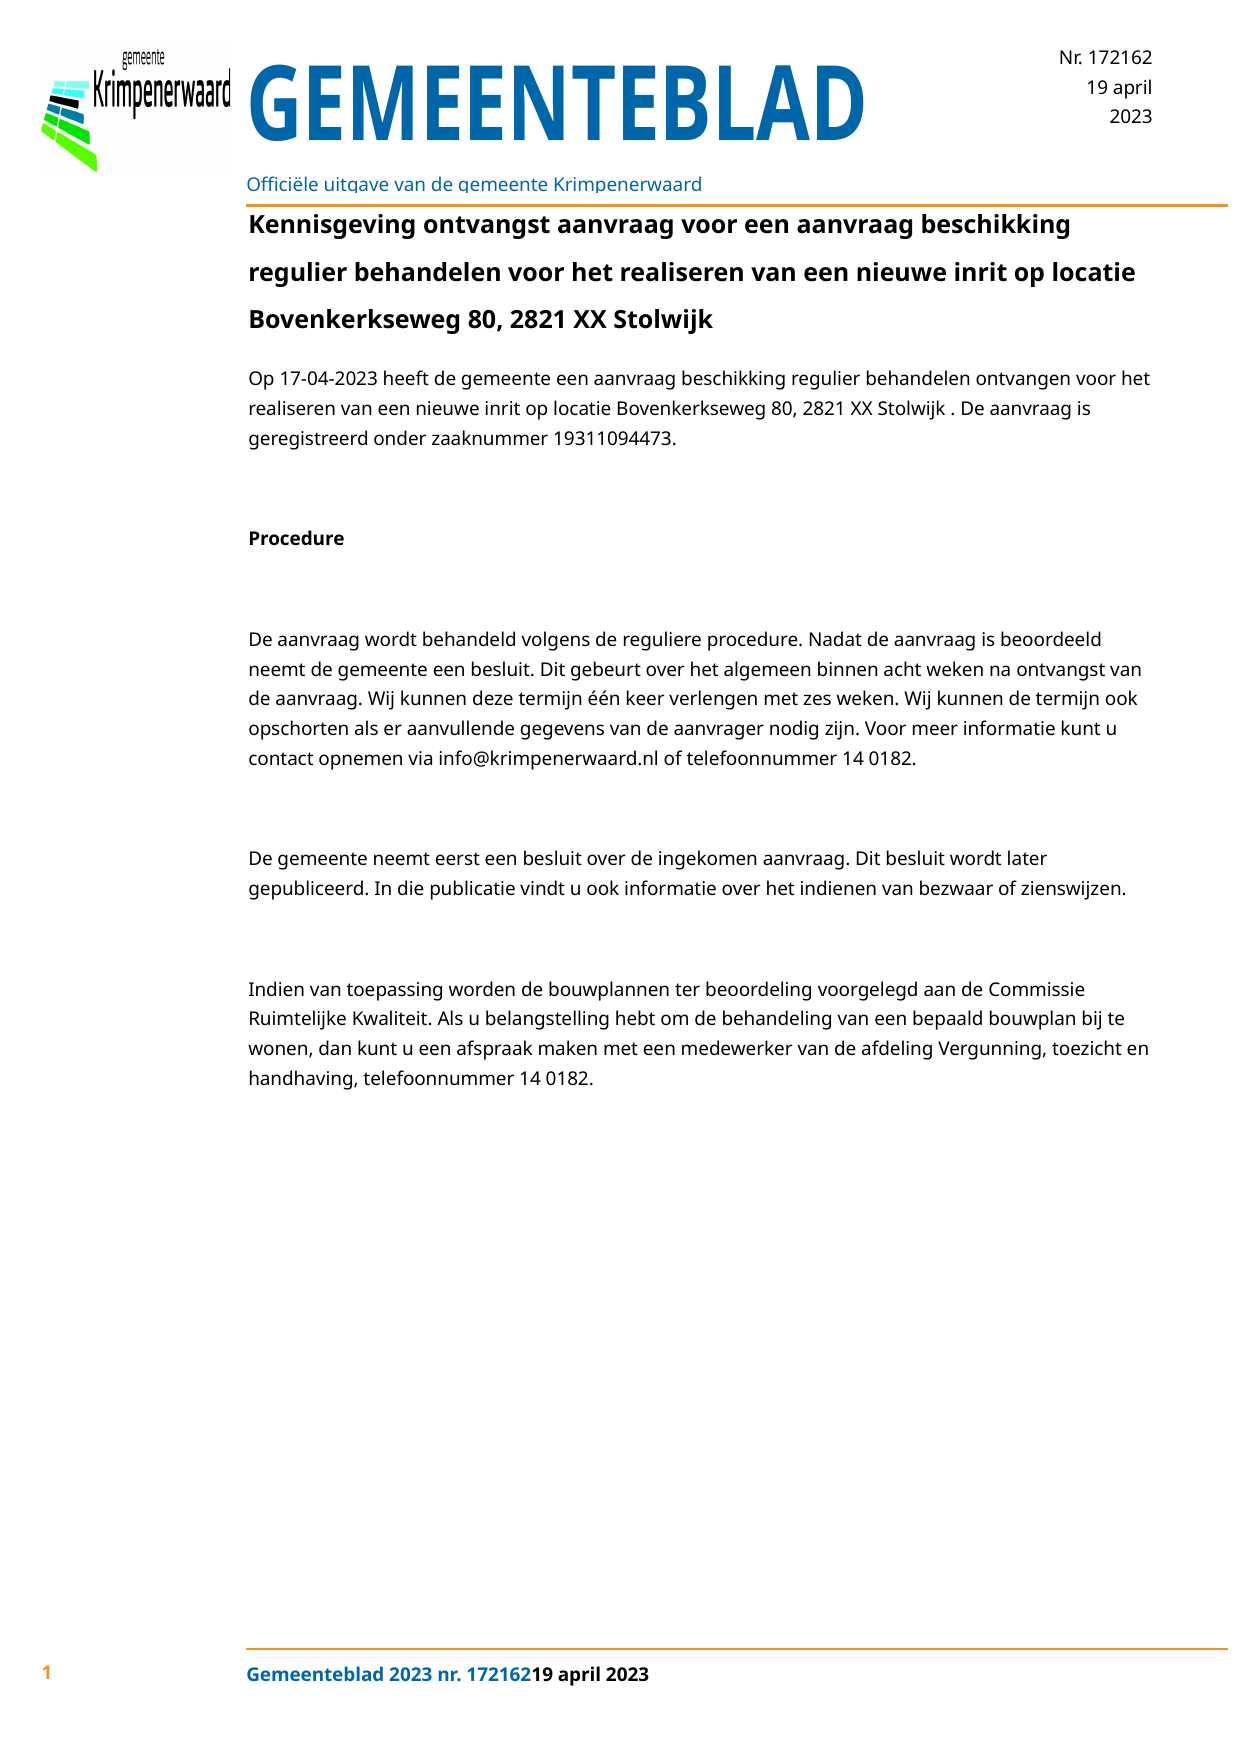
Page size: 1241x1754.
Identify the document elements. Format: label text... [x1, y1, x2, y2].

text Kennisgeving ontvangst aanvraag voor een aanvraag beschikking regulier behandelen voor het realiseren van een nieuwe inrit op locatie Bovenkerkseweg 80, 2821 XX Stolwijk [248, 207, 1152, 336]
text Indien van toepassing worden de bouwplannen ter beoordeling voorgelegd aan de Commissie Ruimtelijke Kwaliteit. Als u belangstelling hebt om de behandeling van een bepaald bouwplan bij te wonen, dan kunt u een afspraak maken met een medewerker van de afdeling Vergunning, toezicht en handhaving, telefoonnummer 14 0182. [248, 976, 1152, 1090]
text Procedure [248, 526, 1152, 551]
text De aanvraag wordt behandeld volgens de reguliere procedure. Nadat de aanvraag is beoordeeld neemt de gemeente een besluit. Dit gebeurt over het algemeen binnen acht weken na ontvangst van de aanvraag. Wij kunnen deze termijn één keer verlengen met zes weken. Wij kunnen de termijn ook opschorten als er aanvullende gegevens van de aanvrager nodig zijn. Voor meer informatie kunt u contact opnemen via info@krimpenerwaard.nl of telefoonnummer 14 0182. [248, 626, 1152, 770]
text De gemeente neemt eerst een besluit over de ingekomen aanvraag. Dit besluit wordt later gepubliceerd. In die publicatie vindt u ook informatie over het indienen van bezwaar of zienswijzen. [248, 846, 1152, 901]
text Op 17-04-2023 heeft de gemeente een aanvraag beschikking regulier behandelen ontvangen voor het realiseren van een nieuwe inrit op locatie Bovenkerkseweg 80, 2821 XX Stolwijk . De aanvraag is geregistreerd onder zaaknummer 19311094473. [248, 366, 1152, 450]
picture [41, 47, 231, 172]
